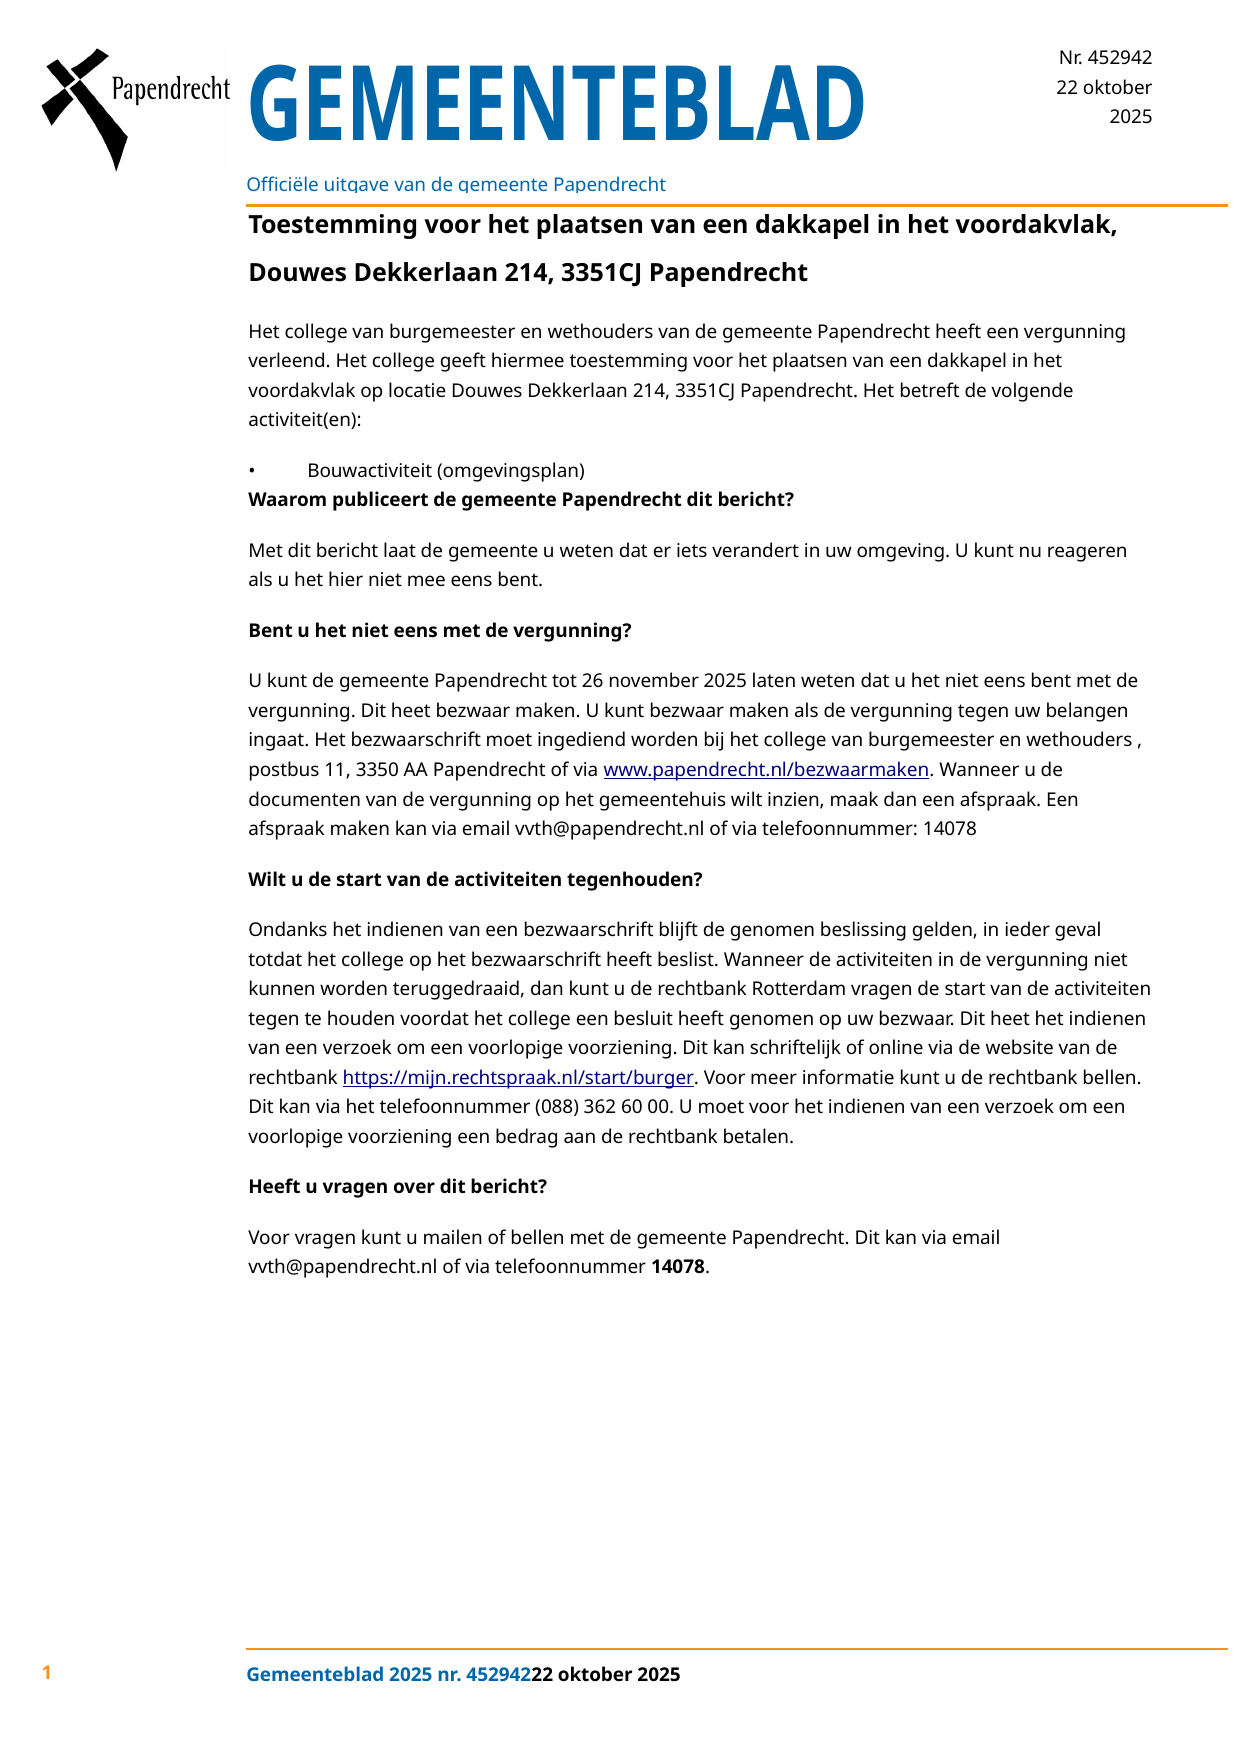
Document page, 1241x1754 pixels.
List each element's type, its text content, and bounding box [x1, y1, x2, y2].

text Ondanks het indienen van een bezwaarschrift blijft de genomen beslissing gelden, in ieder geval totdat het college op het bezwaarschrift heeft beslist. Wanneer de activiteiten in de vergunning niet kunnen worden teruggedraaid, dan kunt u de rechtbank Rotterdam vragen de start van de activiteiten tegen te houden voordat het college een besluit heeft genomen op uw bezwaar. Dit heet het indienen van een verzoek om een voorlopige voorziening. Dit kan schriftelijk of online via de website van de rechtbank https://mijn.rechtspraak.nl/start/burger. Voor meer informatie kunt u de rechtbank bellen. Dit kan via het telefoonnummer (088) 362 60 00. U moet voor het indienen van een verzoek om een voorlopige voorziening een bedrag aan de rechtbank betalen. [248, 916, 1152, 1149]
text Met dit bericht laat de gemeente u weten dat er iets verandert in uw omgeving. U kunt nu reageren als u het hier niet mee eens bent. [248, 537, 1152, 592]
text Bent u het niet eens met de vergunning? [248, 617, 1152, 643]
text Voor vragen kunt u mailen of bellen met de gemeente Papendrecht. Dit kan via email vvth@papendrecht.nl of via telefoonnummer 14078. [248, 1224, 1152, 1279]
text U kunt de gemeente Papendrecht tot 26 november 2025 laten weten dat u het niet eens bent met de vergunning. Dit heet bezwaar maken. U kunt bezwaar maken als de vergunning tegen uw belangen ingaat. Het bezwaarschrift moet ingediend worden bij het college van burgemeester en wethouders , postbus 11, 3350 AA Papendrecht of via www.papendrecht.nl/bezwaarmaken. Wanneer u de documenten van de vergunning op het gemeentehuis wilt inzien, maak dan een afspraak. Een afspraak maken kan via email vvth@papendrecht.nl of via telefoonnummer: 14078 [248, 667, 1152, 841]
list Bouwactiviteit (omgevingsplan) [248, 457, 1152, 483]
text Toestemming voor het plaatsen van een dakkapel in het voordakvlak, Douwes Dekkerlaan 214, 3351CJ Papendrecht [248, 207, 1152, 288]
text Het college van burgemeester en wethouders van de gemeente Papendrecht heeft een vergunning verleend. Het college geeft hiermee toestemming voor het plaatsen van een dakkapel in het voordakvlak op locatie Douwes Dekkerlaan 214, 3351CJ Papendrecht. Het betreft de volgende activiteit(en): [248, 318, 1152, 432]
text Heeft u vragen over dit bericht? [248, 1174, 1152, 1199]
picture [41, 47, 231, 172]
text Wilt u de start van de activiteiten tegenhouden? [248, 866, 1152, 892]
text Waarom publiceert de gemeente Papendrecht dit bericht? [248, 487, 1152, 512]
